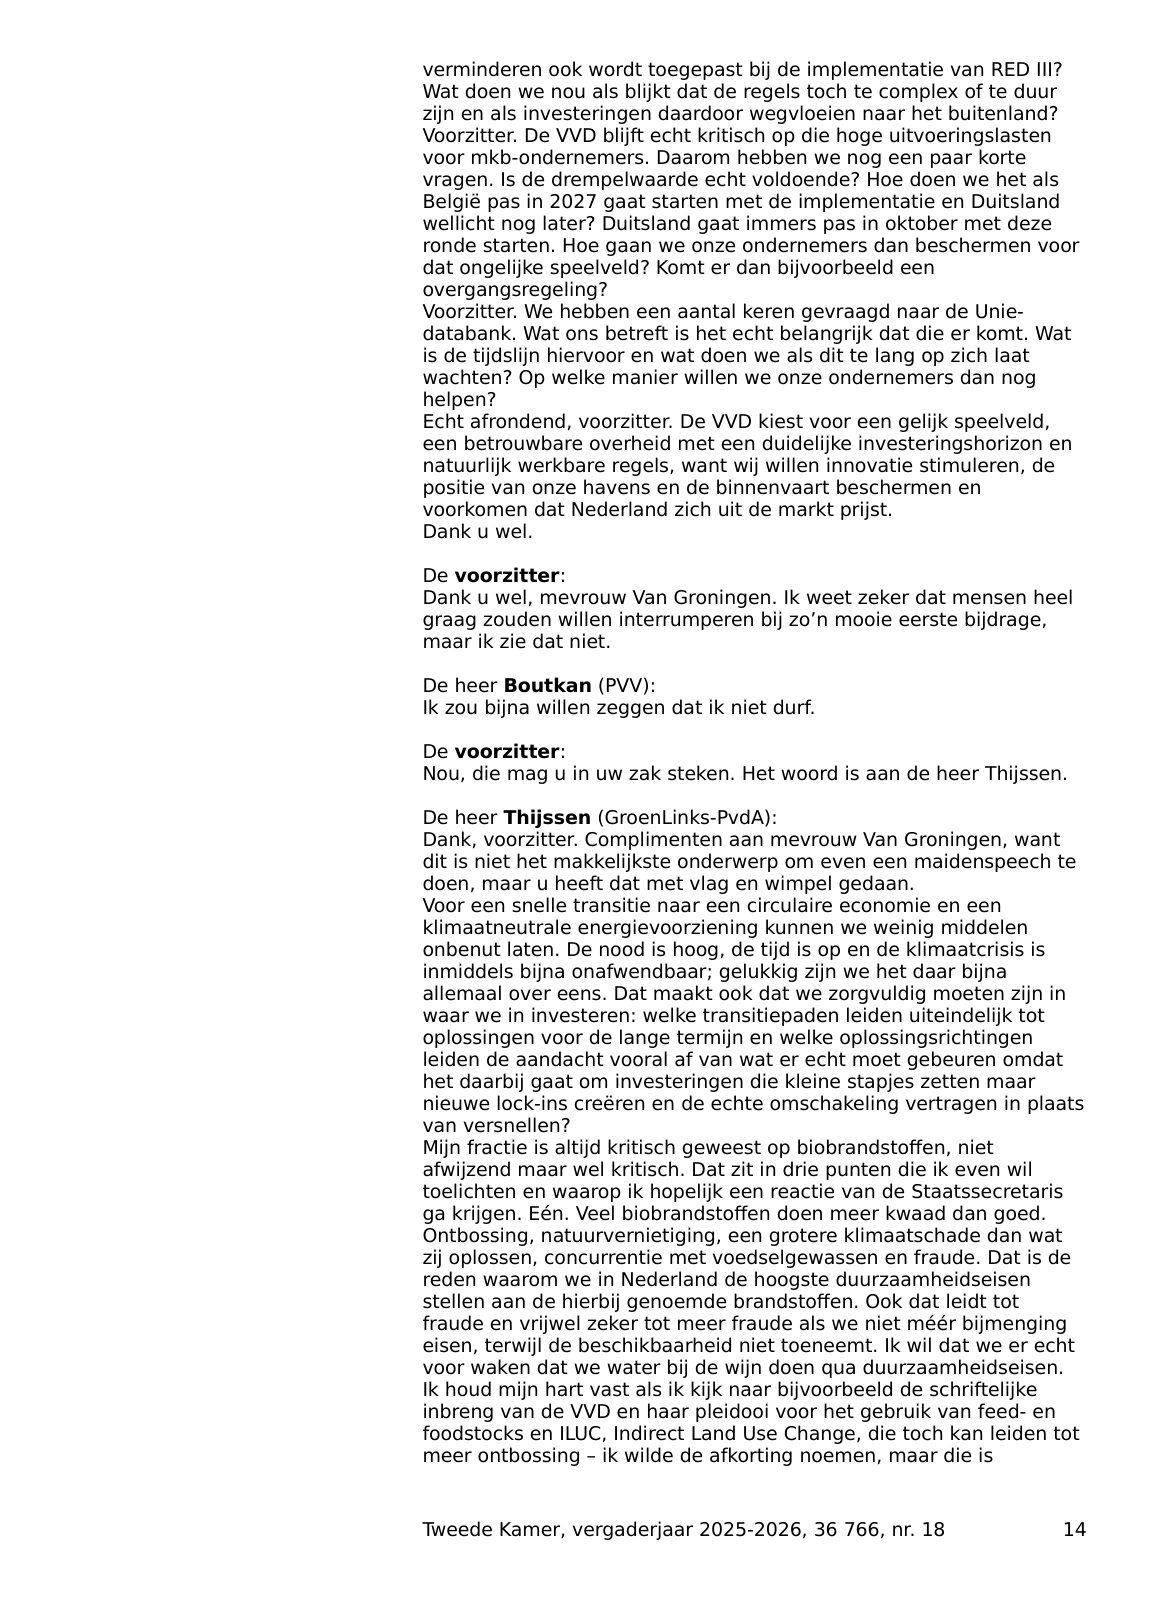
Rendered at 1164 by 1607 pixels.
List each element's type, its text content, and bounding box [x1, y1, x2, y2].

text Voorzitter. We hebben een aantal keren gevraagd naar de Unie-databank. Wat ons betreft is het echt belangrijk dat die er komt. Wat is de tijdslijn hiervoor en wat doen we als dit te lang op zich laat wachten? Op welke manier willen we onze ondernemers dan nog helpen? [422, 301, 1087, 411]
text De heer Thijssen (GroenLinks-PvdA): [422, 807, 1087, 829]
text Voor een snelle transitie naar een circulaire economie en een klimaatneutrale energievoorziening kunnen we weinig middelen onbenut laten. De nood is hoog, de tijd is op en de klimaatcrisis is inmiddels bijna onafwendbaar; gelukkig zijn we het daar bijna allemaal over eens. Dat maakt ook dat we zorgvuldig moeten zijn in waar we in investeren: welke transitiepaden leiden uiteindelijk tot oplossingen voor de lange termijn en welke oplossingsrichtingen leiden de aandacht vooral af van wat er echt moet gebeuren omdat het daarbij gaat om investeringen die kleine stapjes zetten maar nieuwe lock-ins creëren en de echte omschakeling vertragen in plaats van versnellen? [422, 895, 1087, 1137]
text Echt afrondend, voorzitter. De VVD kiest voor een gelijk speelveld, een betrouwbare overheid met een duidelijke investeringshorizon en natuurlijk werkbare regels, want wij willen innovatie stimuleren, de positie van onze havens en de binnenvaart beschermen en voorkomen dat Nederland zich uit de markt prijst. [422, 411, 1087, 521]
text Mijn fractie is altijd kritisch geweest op biobrandstoffen, niet afwijzend maar wel kritisch. Dat zit in drie punten die ik even wil toelichten en waarop ik hopelijk een reactie van de Staatssecretaris ga krijgen. Eén. Veel biobrandstoffen doen meer kwaad dan goed. Ontbossing, natuurvernietiging, een grotere klimaatschade dan wat zij oplossen, concurrentie met voedselgewassen en fraude. Dat is de reden waarom we in Nederland de hoogste duurzaamheidseisen stellen aan de hierbij genoemde brandstoffen. Ook dat leidt tot fraude en vrijwel zeker tot meer fraude als we niet méér bijmenging eisen, terwijl de beschikbaarheid niet toeneemt. Ik wil dat we er echt voor waken dat we water bij de wijn doen qua duurzaamheidseisen. Ik houd mijn hart vast als ik kijk naar bijvoorbeeld de schriftelijke inbreng van de VVD en haar pleidooi voor het gebruik van feed- en foodstocks en ILUC, Indirect Land Use Change, die toch kan leiden tot meer ontbossing – ik wilde de afkorting noemen, maar die is [422, 1137, 1087, 1467]
text Nou, die mag u in uw zak steken. Het woord is aan de heer Thijssen. [422, 763, 1087, 785]
text De heer Boutkan (PVV): [422, 675, 1087, 697]
text Dank u wel. [422, 521, 1087, 543]
text Ik zou bijna willen zeggen dat ik niet durf. [422, 697, 1087, 719]
text Voorzitter. De VVD blijft echt kritisch op die hoge uitvoeringslasten voor mkb-ondernemers. Daarom hebben we nog een paar korte vragen. Is de drempelwaarde echt voldoende? Hoe doen we het als België pas in 2027 gaat starten met de implementatie en Duitsland wellicht nog later? Duitsland gaat immers pas in oktober met deze ronde starten. Hoe gaan we onze ondernemers dan beschermen voor dat ongelijke speelveld? Komt er dan bijvoorbeeld een overgangsregeling? [422, 125, 1087, 301]
text Dank, voorzitter. Complimenten aan mevrouw Van Groningen, want dit is niet het makkelijkste onderwerp om even een maidenspeech te doen, maar u heeft dat met vlag en wimpel gedaan. [422, 829, 1087, 895]
text De voorzitter: [422, 565, 1087, 587]
text De voorzitter: [422, 741, 1087, 763]
text Dank u wel, mevrouw Van Groningen. Ik weet zeker dat mensen heel graag zouden willen interrumperen bij zo’n mooie eerste bijdrage, maar ik zie dat niet. [422, 587, 1087, 653]
text verminderen ook wordt toegepast bij de implementatie van RED III? Wat doen we nou als blijkt dat de regels toch te complex of te duur zijn en als investeringen daardoor wegvloeien naar het buitenland? [422, 59, 1087, 125]
